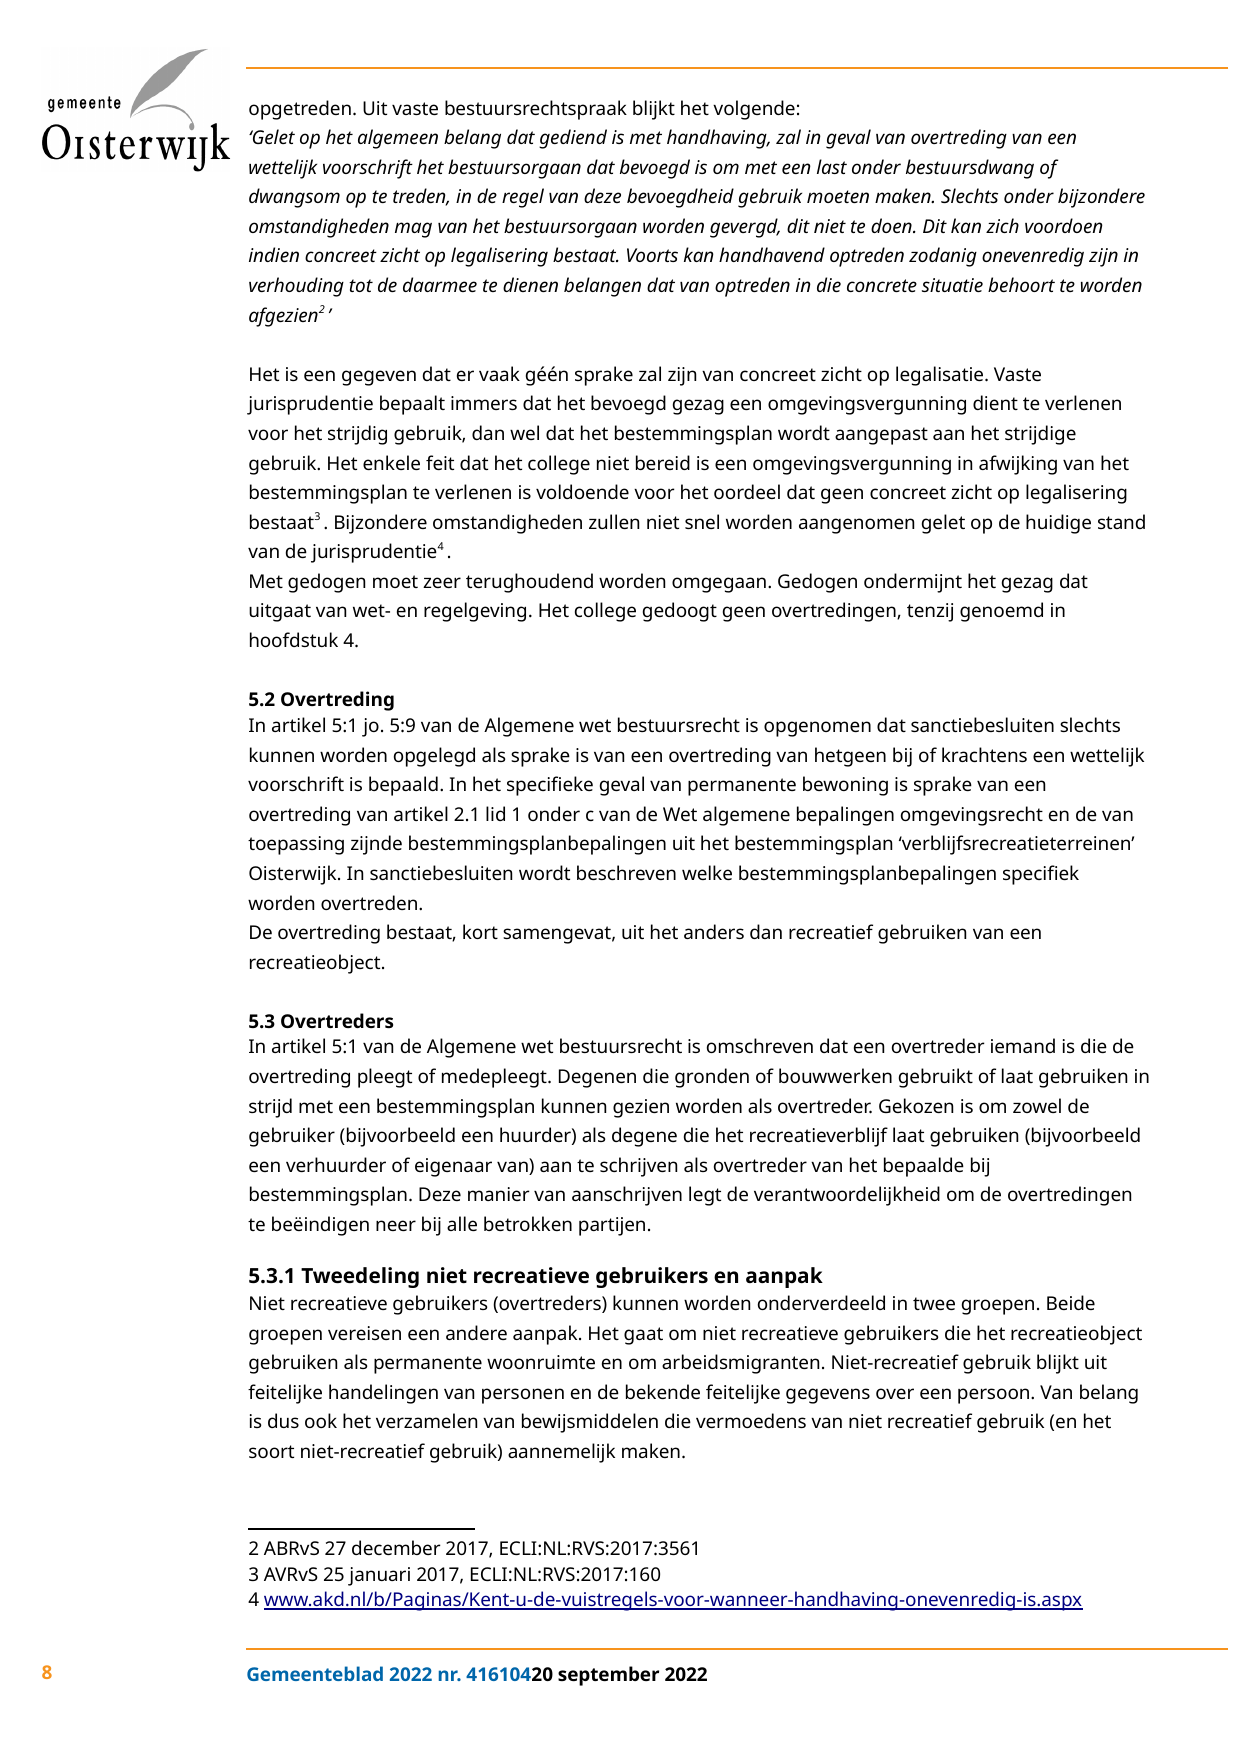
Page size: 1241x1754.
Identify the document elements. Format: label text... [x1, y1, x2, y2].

picture [41, 47, 231, 172]
text AVRvS 25 januari 2017, ECLI:NL:RVS:2017:160 [248, 1561, 1152, 1586]
text Met gedogen moet zeer terughoudend worden omgegaan. Gedogen ondermijnt het gezag dat uitgaat van wet- en regelgeving. Het college gedoogt geen overtredingen, tenzij genoemd in hoofdstuk 4. [248, 568, 1152, 653]
text In artikel 5:1 jo. 5:9 van de Algemene wet bestuursrecht is opgenomen dat sanctiebesluiten slechts kunnen worden opgelegd als sprake is van een overtreding van hetgeen bij of krachtens een wettelijk voorschrift is bepaald. In het specifieke geval van permanente bewoning is sprake van een overtreding van artikel 2.1 lid 1 onder c van de Wet algemene bepalingen omgevingsrecht en de van toepassing zijnde bestemmingsplanbepalingen uit het bestemmingsplan ‘verblijfsrecreatieterreinen’ Oisterwijk. In sanctiebesluiten wordt beschreven welke bestemmingsplanbepalingen specifiek worden overtreden. [248, 712, 1152, 915]
text 5.3 Overtreders [248, 1008, 1152, 1034]
text In artikel 5:1 van de Algemene wet bestuursrecht is omschreven dat een overtreder iemand is die de overtreding pleegt of medepleegt. Degenen die gronden of bouwwerken gebruikt of laat gebruiken in strijd met een bestemmingsplan kunnen gezien worden als overtreder. Gekozen is om zowel de gebruiker (bijvoorbeeld een huurder) als degene die het recreatieverblijf laat gebruiken (bijvoorbeeld een verhuurder of eigenaar van) aan te schrijven als overtreder van het bepaalde bij bestemmingsplan. Deze manier van aanschrijven legt de verantwoordelijkheid om de overtredingen te beëindigen neer bij alle betrokken partijen. [248, 1034, 1152, 1237]
text ‘Gelet op het algemeen belang dat gediend is met handhaving, zal in geval van overtreding van een wettelijk voorschrift het bestuursorgaan dat bevoegd is om met een last onder bestuursdwang of dwangsom op te treden, in de regel van deze bevoegdheid gebruik moeten maken. Slechts onder bijzondere omstandigheden mag van het bestuursorgaan worden gevergd, dit niet te doen. Dit kan zich voordoen indien concreet zicht op legalisering bestaat. Voorts kan handhavend optreden zodanig onevenredig zijn in verhouding tot de daarmee te dienen belangen dat van optreden in die concrete situatie behoort te worden afgezien’ [248, 124, 1152, 328]
text 5.2 Overtreding [248, 686, 1152, 712]
text Niet recreatieve gebruikers (overtreders) kunnen worden onderverdeeld in twee groepen. Beide groepen vereisen een andere aanpak. Het gaat om niet recreatieve gebruikers die het recreatieobject gebruiken als permanente woonruimte en om arbeidsmigranten. Niet-recreatief gebruik blijkt uit feitelijke handelingen van personen en de bekende feitelijke gegevens over een persoon. Van belang is dus ook het verzamelen van bewijsmiddelen die vermoedens van niet recreatief gebruik (en het soort niet-recreatief gebruik) aannemelijk maken. [248, 1290, 1152, 1464]
text 5.3.1 Tweedeling niet recreatieve gebruikers en aanpak [248, 1262, 1152, 1290]
text www.akd.nl/b/Paginas/Kent-u-de-vuistregels-voor-wanneer-handhaving-onevenredig-is.aspx [248, 1586, 1152, 1612]
text Het is een gegeven dat er vaak géén sprake zal zijn van concreet zicht op legalisatie. Vaste jurisprudentie bepaalt immers dat het bevoegd gezag een omgevingsvergunning dient te verlenen voor het strijdig gebruik, dan wel dat het bestemmingsplan wordt aangepast aan het strijdige gebruik. Het enkele feit dat het college niet bereid is een omgevingsvergunning in afwijking van het bestemmingsplan te verlenen is voldoende voor het oordeel dat geen concreet zicht op legalisering bestaat. Bijzondere omstandigheden zullen niet snel worden aangenomen gelet op de huidige stand van de jurisprudentie. [248, 361, 1152, 564]
text ABRvS 27 december 2017, ECLI:NL:RVS:2017:3561 [248, 1535, 1152, 1561]
text De overtreding bestaat, kort samengevat, uit het anders dan recreatief gebruiken van een recreatieobject. [248, 919, 1152, 974]
text opgetreden. Uit vaste bestuursrechtspraak blijkt het volgende: [248, 95, 1152, 121]
